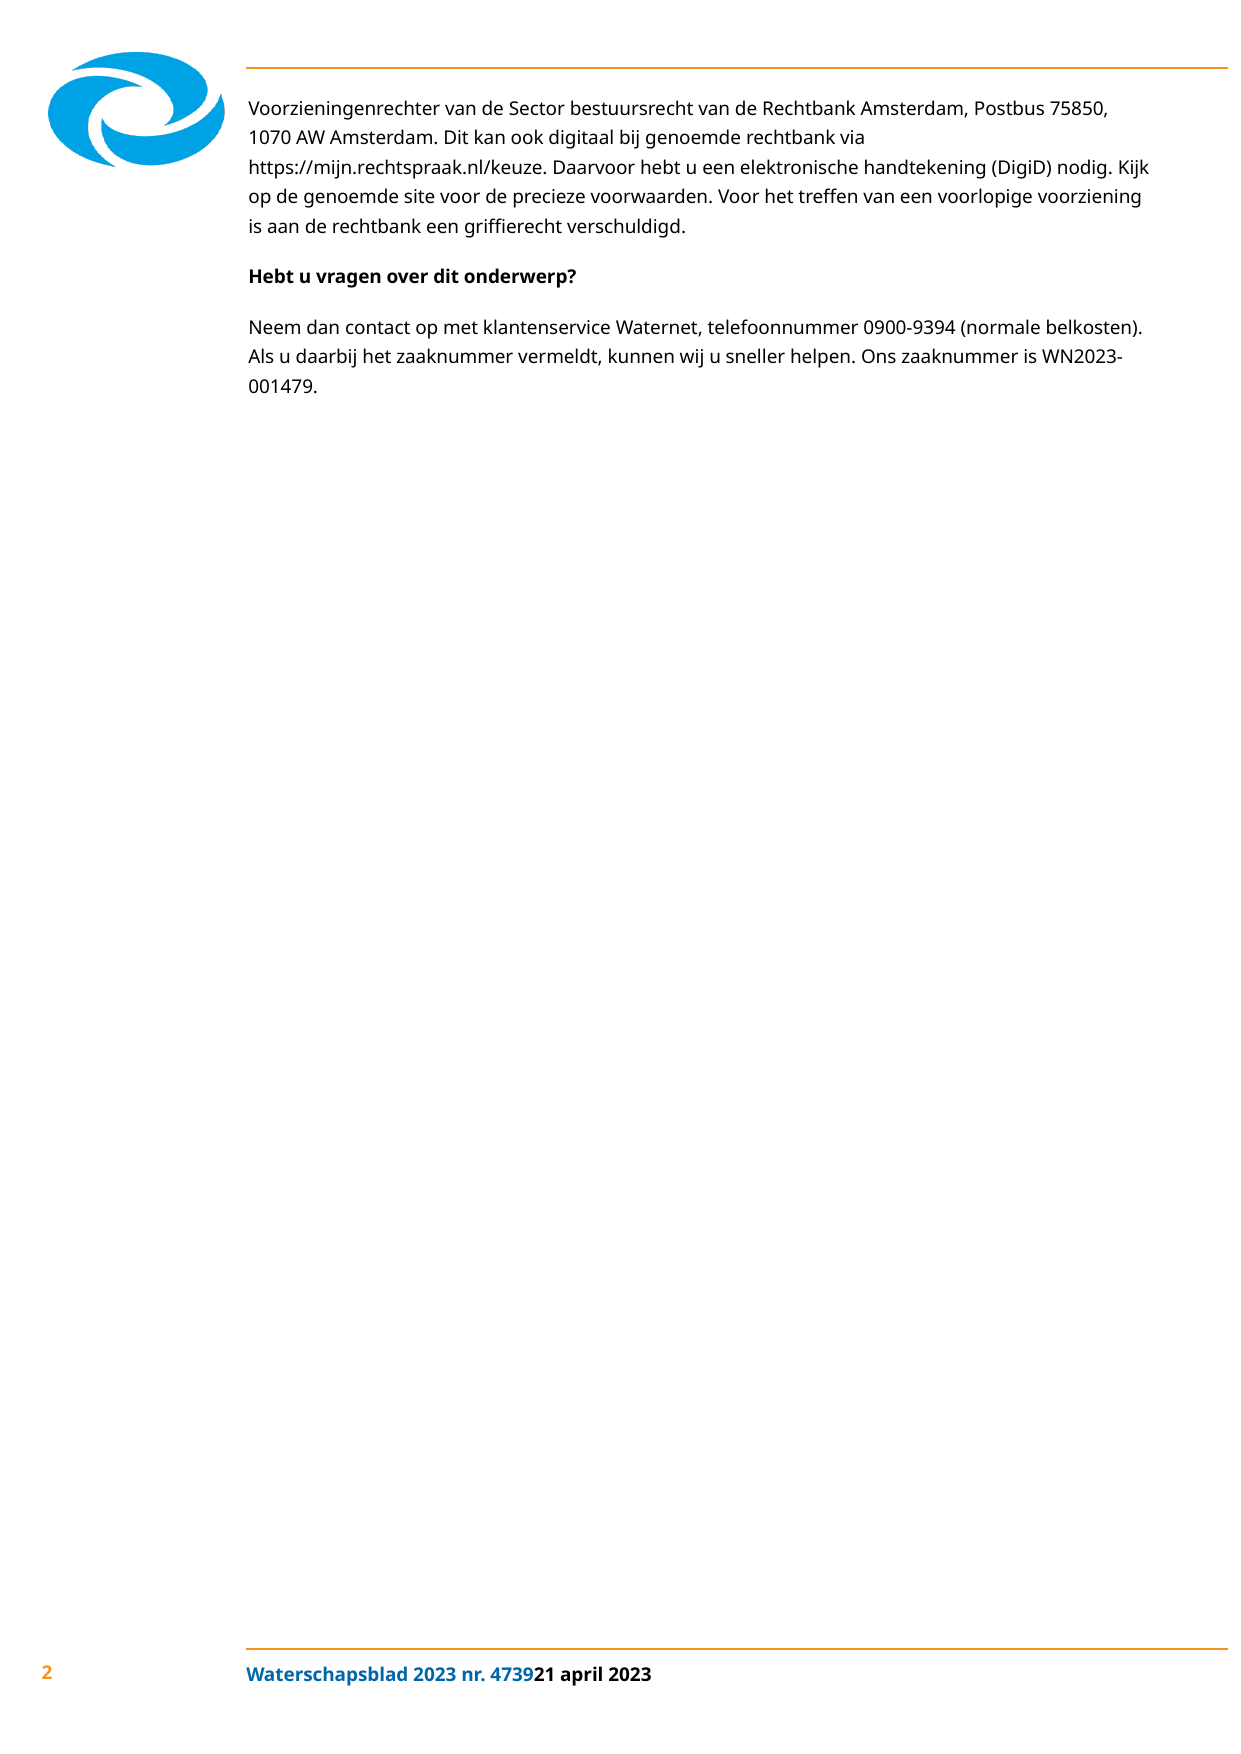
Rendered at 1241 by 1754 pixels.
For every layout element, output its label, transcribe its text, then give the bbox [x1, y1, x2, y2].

picture [41, 47, 231, 172]
text Hebt u vragen over dit onderwerp? [248, 263, 1152, 289]
text Voorzieningenrechter van de Sector bestuursrecht van de Rechtbank Amsterdam, Postbus 75850, 1070 AW Amsterdam. Dit kan ook digitaal bij genoemde rechtbank via https://mijn.rechtspraak.nl/keuze. Daarvoor hebt u een elektronische handtekening (DigiD) nodig. Kijk op de genoemde site voor de precieze voorwaarden. Voor het treffen van een voorlopige voorziening is aan de rechtbank een griffierecht verschuldigd. [248, 95, 1152, 239]
text Neem dan contact op met klantenservice Waternet, telefoonnummer 0900-9394 (normale belkosten). Als u daarbij het zaaknummer vermeldt, kunnen wij u sneller helpen. Ons zaaknummer is WN2023-001479. [248, 314, 1152, 399]
